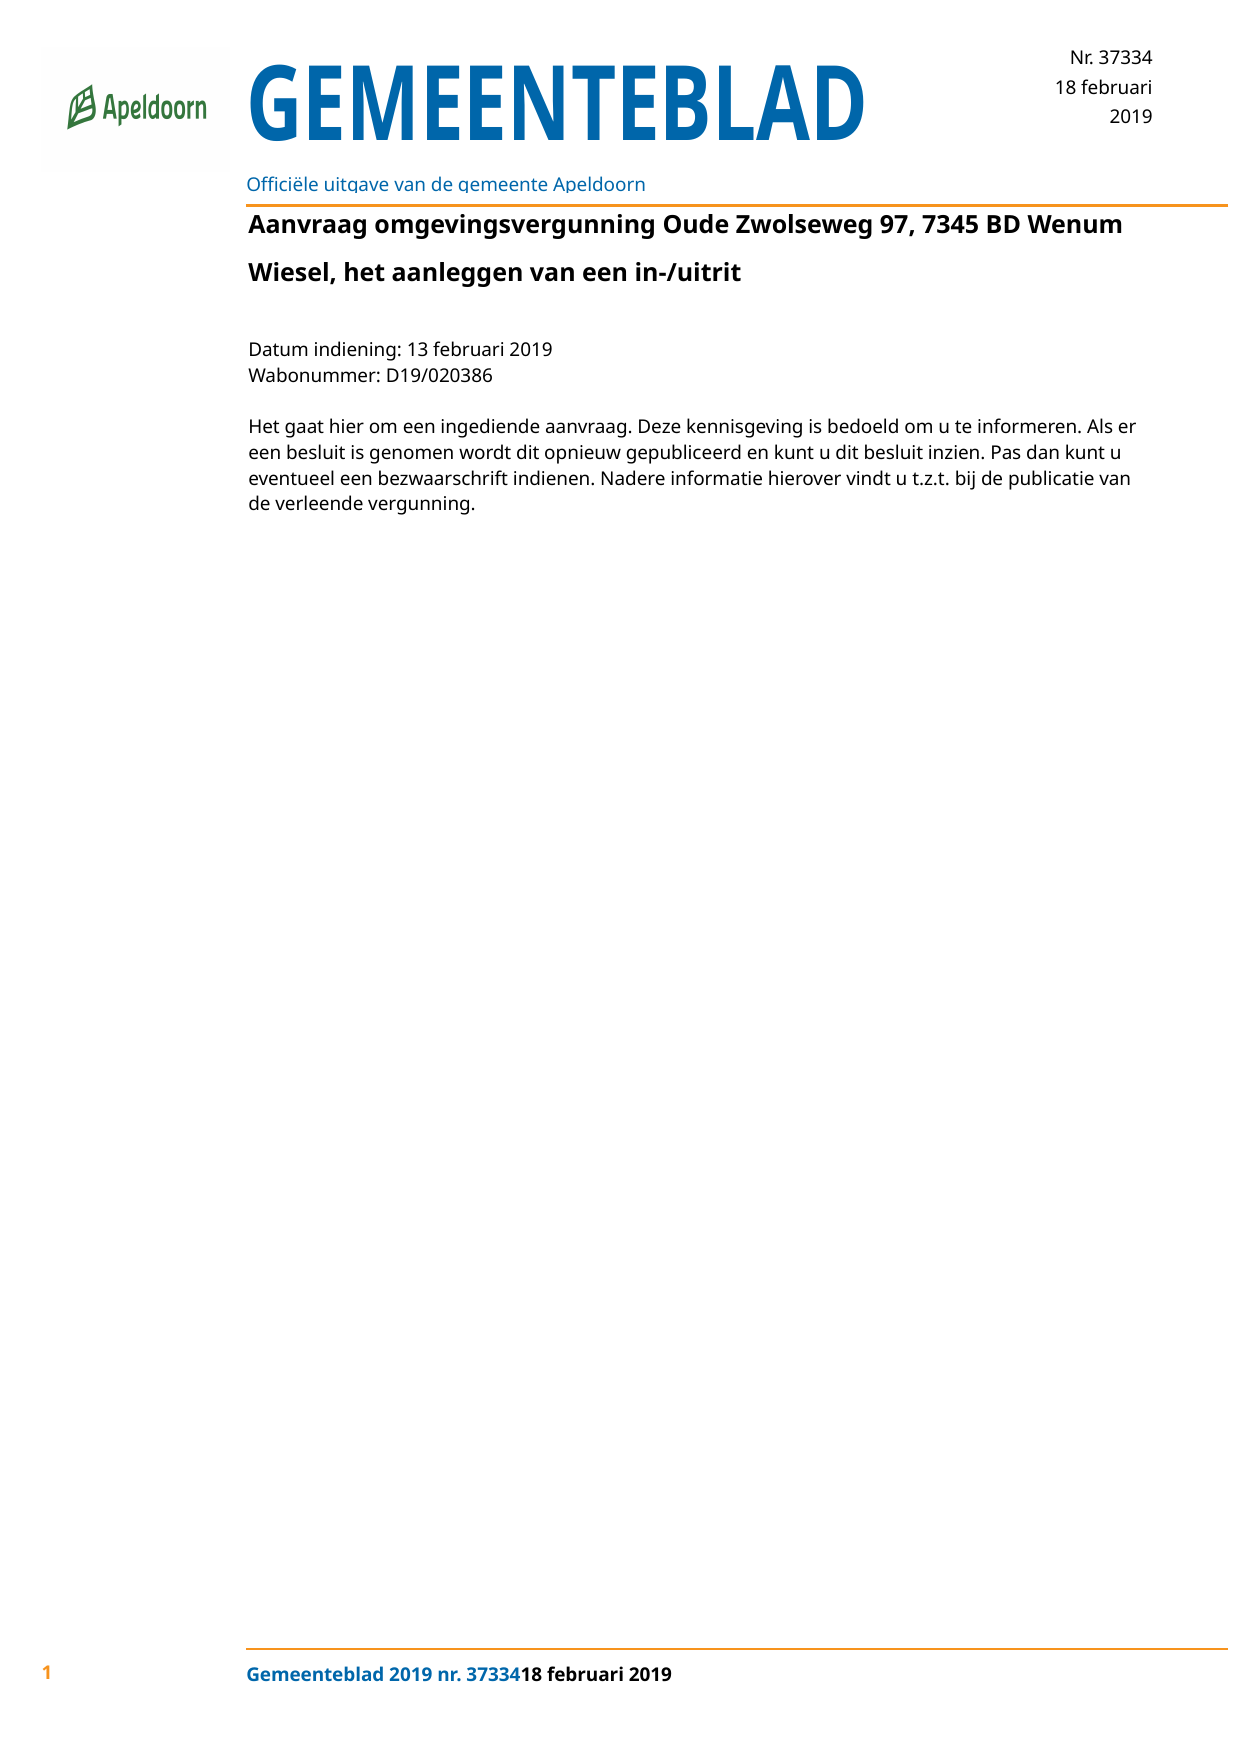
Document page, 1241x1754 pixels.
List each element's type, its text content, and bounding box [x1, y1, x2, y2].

text Wabonummer: D19/020386 [248, 362, 1152, 388]
picture [41, 47, 231, 172]
text Datum indiening: 13 februari 2019 [248, 336, 1152, 362]
text Het gaat hier om een ingediende aanvraag. Deze kennisgeving is bedoeld om u te informeren. Als er een besluit is genomen wordt dit opnieuw gepubliceerd en kunt u dit besluit inzien. Pas dan kunt u eventueel een bezwaarschrift indienen. Nadere informatie hierover vindt u t.z.t. bij de publicatie van de verleende vergunning. [248, 413, 1152, 516]
text Aanvraag omgevingsvergunning Oude Zwolseweg 97, 7345 BD Wenum Wiesel, het aanleggen van een in-/uitrit [248, 207, 1152, 288]
